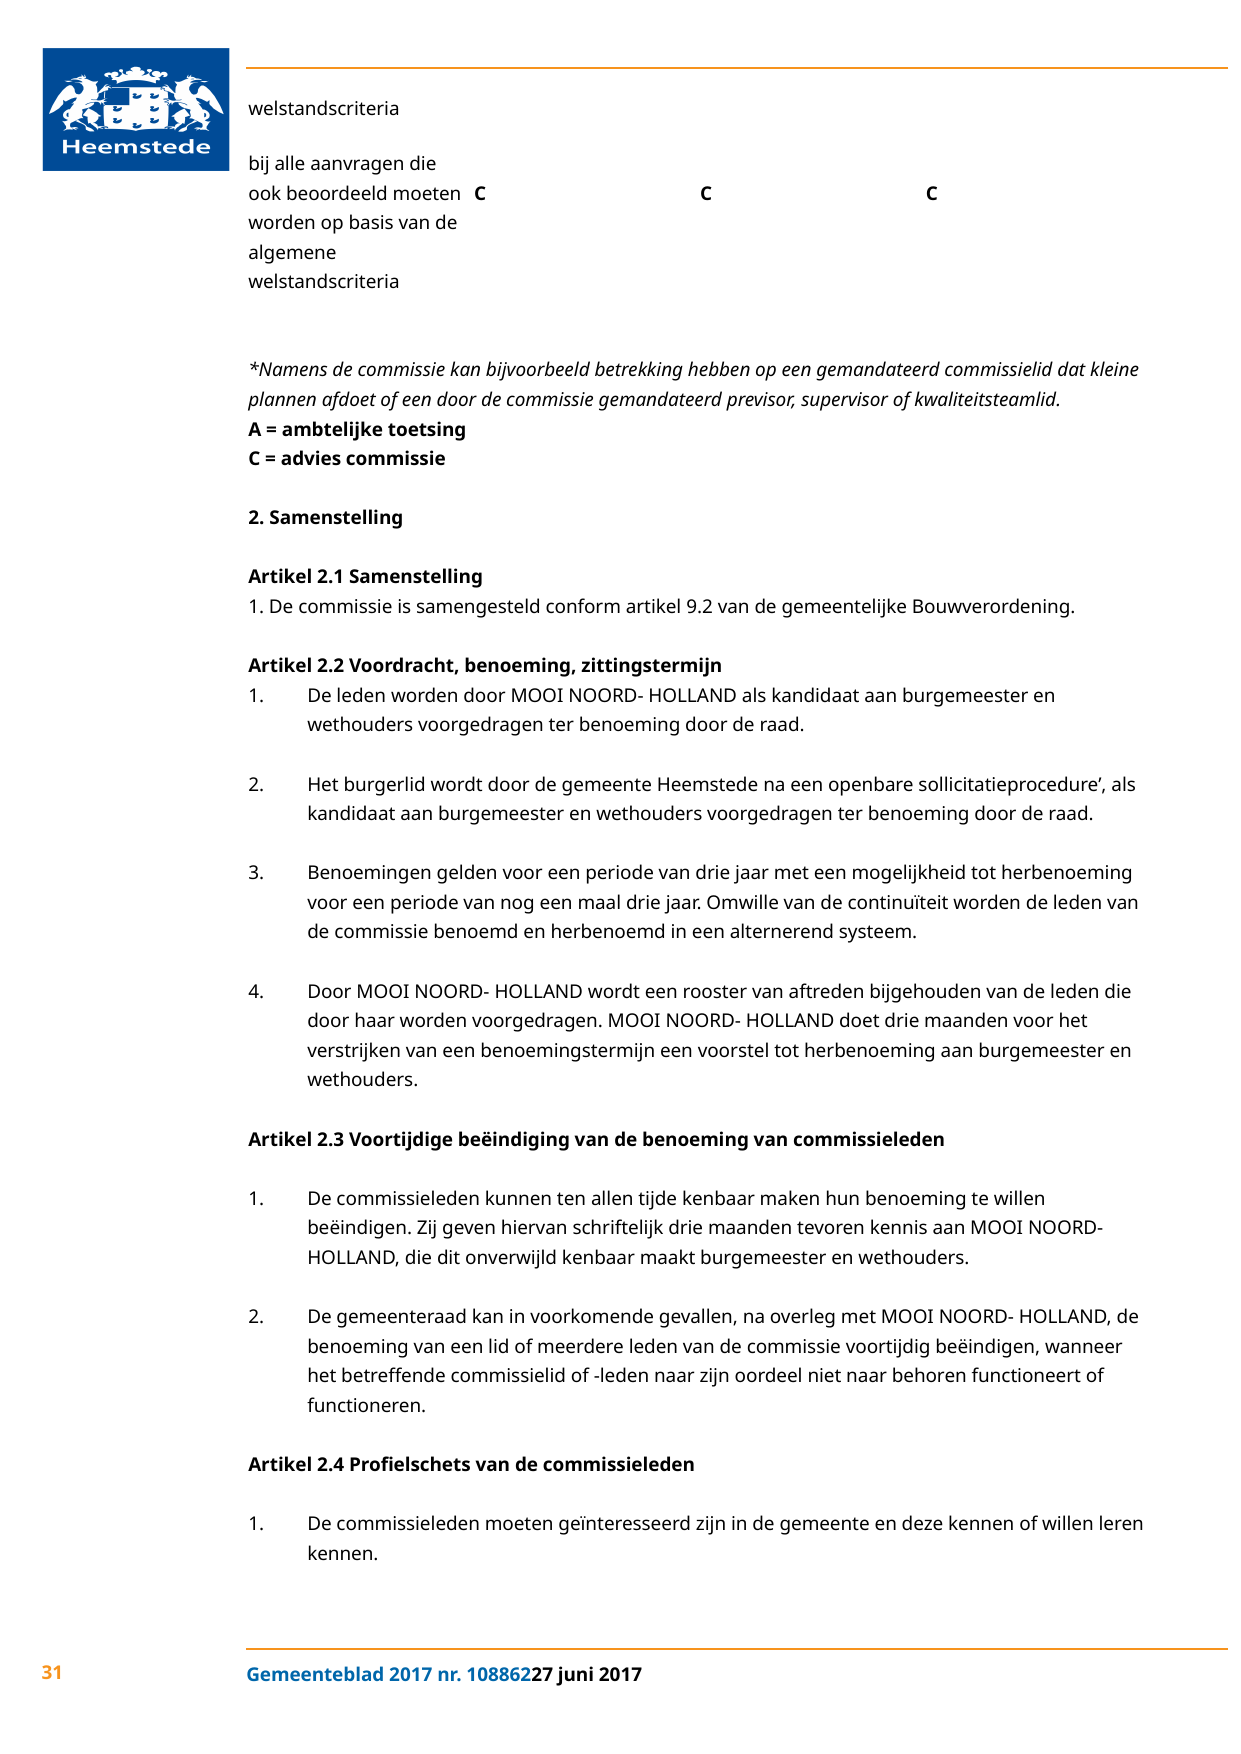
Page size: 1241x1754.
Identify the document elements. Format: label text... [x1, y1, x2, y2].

table_cell [926, 95, 1152, 150]
table_cell C [926, 150, 1152, 324]
text 2. Samenstelling [248, 504, 1152, 530]
table_cell [474, 95, 700, 150]
text *Namens de commissie kan bijvoorbeeld betrekking hebben op een gemandateerd commissielid dat kleine plannen afdoet of een door de commissie gemandateerd previsor, supervisor of kwaliteitsteamlid. [248, 357, 1152, 412]
text A = ambtelijke toetsing [248, 416, 1152, 441]
text Artikel 2.3 Voortijdige beëindiging van de benoeming van commissieleden [248, 1126, 1152, 1151]
picture [41, 47, 231, 172]
list De leden worden door MOOI NOORD- HOLLAND als kandidaat aan burgemeester en wethouders voorgedragen ter benoeming door de raad. [248, 682, 1152, 737]
text Artikel 2.1 Samenstelling [248, 564, 1152, 589]
list Het burgerlid wordt door de gemeente Heemstede na een openbare sollicitatieprocedure’, als kandidaat aan burgemeester en wethouders voorgedragen ter benoeming door de raad. [248, 771, 1152, 826]
text C = advies commissie [248, 445, 1152, 471]
text 1. De commissie is samengesteld conform artikel 9.2 van de gemeentelijke Bouwverordening. [248, 593, 1152, 619]
table_cell C [474, 150, 700, 324]
text Artikel 2.2 Voordracht, benoeming, zittingstermijn [248, 652, 1152, 678]
text Artikel 2.4 Profielschets van de commissieleden [248, 1451, 1152, 1477]
list De commissieleden moeten geïnteresseerd zijn in de gemeente en deze kennen of willen leren kennen. [248, 1510, 1152, 1566]
table_cell bij alle aanvragen die ook beoordeeld moeten worden op basis van de algemene welstandscriteria [248, 150, 474, 324]
list De gemeenteraad kan in voorkomende gevallen, na overleg met MOOI NOORD- HOLLAND, de benoeming van een lid of meerdere leden van de commissie voortijdig beëindigen, wanneer het betreffende commissielid of -leden naar zijn oordeel niet naar behoren functioneert of functioneren. [248, 1303, 1152, 1418]
list Door MOOI NOORD- HOLLAND wordt een rooster van aftreden bijgehouden van de leden die door haar worden voorgedragen. MOOI NOORD- HOLLAND doet drie maanden voor het verstrijken van een benoemingstermijn een voorstel tot herbenoeming aan burgemeester en wethouders. [248, 978, 1152, 1092]
table_cell C [700, 150, 926, 324]
table_cell welstandscriteria [248, 95, 474, 150]
table_cell [700, 95, 926, 150]
list De commissieleden kunnen ten allen tijde kenbaar maken hun benoeming te willen beëindigen. Zij geven hiervan schriftelijk drie maanden tevoren kennis aan MOOI NOORD- HOLLAND, die dit onverwijld kenbaar maakt burgemeester en wethouders. [248, 1185, 1152, 1270]
list Benoemingen gelden voor een periode van drie jaar met een mogelijkheid tot herbenoeming voor een periode van nog een maal drie jaar. Omwille van de continuïteit worden de leden van de commissie benoemd en herbenoemd in een alternerend systeem. [248, 859, 1152, 944]
